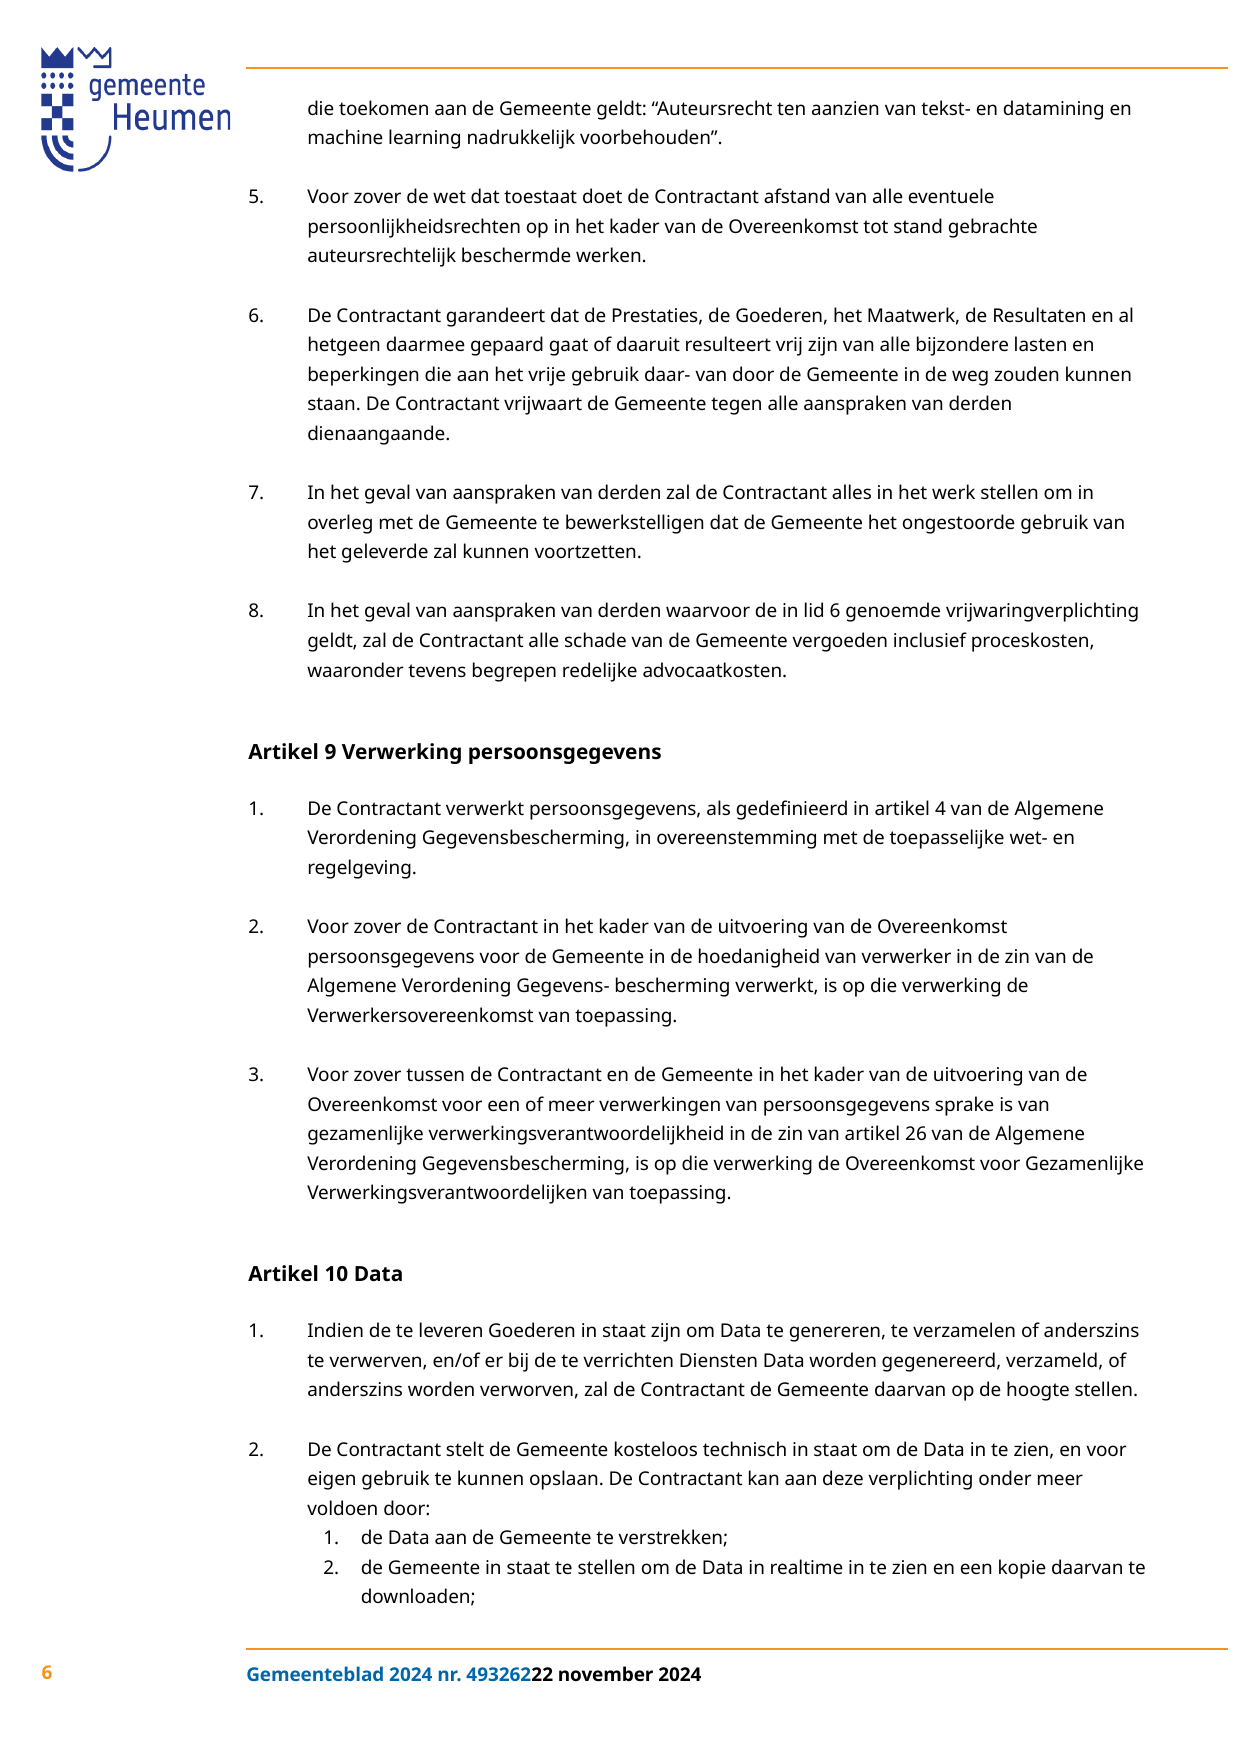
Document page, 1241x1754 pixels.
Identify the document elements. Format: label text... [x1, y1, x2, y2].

list Voor zover tussen de Contractant en de Gemeente in het kader van de uitvoering van de Overeenkomst voor een of meer verwerkingen van persoonsgegevens sprake is van gezamenlijke verwerkingsverantwoordelijkheid in de zin van artikel 26 van de Algemene Verordening Gegevensbescherming, is op die verwerking de Overeenkomst voor Gezamenlijke Verwerkingsverantwoordelijken van toepassing. [248, 1061, 1152, 1205]
list In het geval van aanspraken van derden waarvoor de in lid 6 genoemde vrijwaringverplichting geldt, zal de Contractant alle schade van de Gemeente vergoeden inclusief proceskosten, waaronder tevens begrepen redelijke advocaatkosten. [248, 598, 1152, 683]
list De Contractant garandeert dat de Prestaties, de Goederen, het Maatwerk, de Resultaten en al hetgeen daarmee gepaard gaat of daaruit resulteert vrij zijn van alle bijzondere lasten en beperkingen die aan het vrije gebruik daar- van door de Gemeente in de weg zouden kunnen staan. De Contractant vrijwaart de Gemeente tegen alle aanspraken van derden dienaangaande. [248, 302, 1152, 446]
list De Contractant verwerkt persoonsgegevens, als gedefinieerd in artikel 4 van de Algemene Verordening Gegevensbescherming, in overeenstemming met de toepasselijke wet- en regelgeving. [248, 795, 1152, 880]
list de Data aan de Gemeente te verstrekken; [323, 1524, 1152, 1550]
text Artikel 10 Data [248, 1259, 1152, 1288]
picture [41, 47, 231, 172]
list Voor zover de Contractant in het kader van de uitvoering van de Overeenkomst persoonsgegevens voor de Gemeente in de hoedanigheid van verwerker in de zin van de Algemene Verordening Gegevens- bescherming verwerkt, is op die verwerking de Verwerkersovereenkomst van toepassing. [248, 913, 1152, 1028]
list Indien de te leveren Goederen in staat zijn om Data te genereren, te verzamelen of anderszins te verwerven, en/of er bij de te verrichten Diensten Data worden gegenereerd, verzameld, of anderszins worden verworven, zal de Contractant de Gemeente daarvan op de hoogte stellen. [248, 1317, 1152, 1402]
list De Contractant stelt de Gemeente kosteloos technisch in staat om de Data in te zien, en voor eigen gebruik te kunnen opslaan. De Contractant kan aan deze verplichting onder meer voldoen door: [248, 1436, 1152, 1521]
list Voor zover de wet dat toestaat doet de Contractant afstand van alle eventuele persoonlijkheidsrechten op in het kader van de Overeenkomst tot stand gebrachte auteursrechtelijk beschermde werken. [248, 183, 1152, 268]
list die toekomen aan de Gemeente geldt: “Auteursrecht ten aanzien van tekst- en datamining en machine learning nadrukkelijk voorbehouden”. [248, 95, 1152, 150]
list de Gemeente in staat te stellen om de Data in realtime in te zien en een kopie daarvan te downloaden; [323, 1554, 1152, 1609]
text Artikel 9 Verwerking persoonsgegevens [248, 737, 1152, 765]
list In het geval van aanspraken van derden zal de Contractant alles in het werk stellen om in overleg met de Gemeente te bewerkstelligen dat de Gemeente het ongestoorde gebruik van het geleverde zal kunnen voortzetten. [248, 479, 1152, 564]
